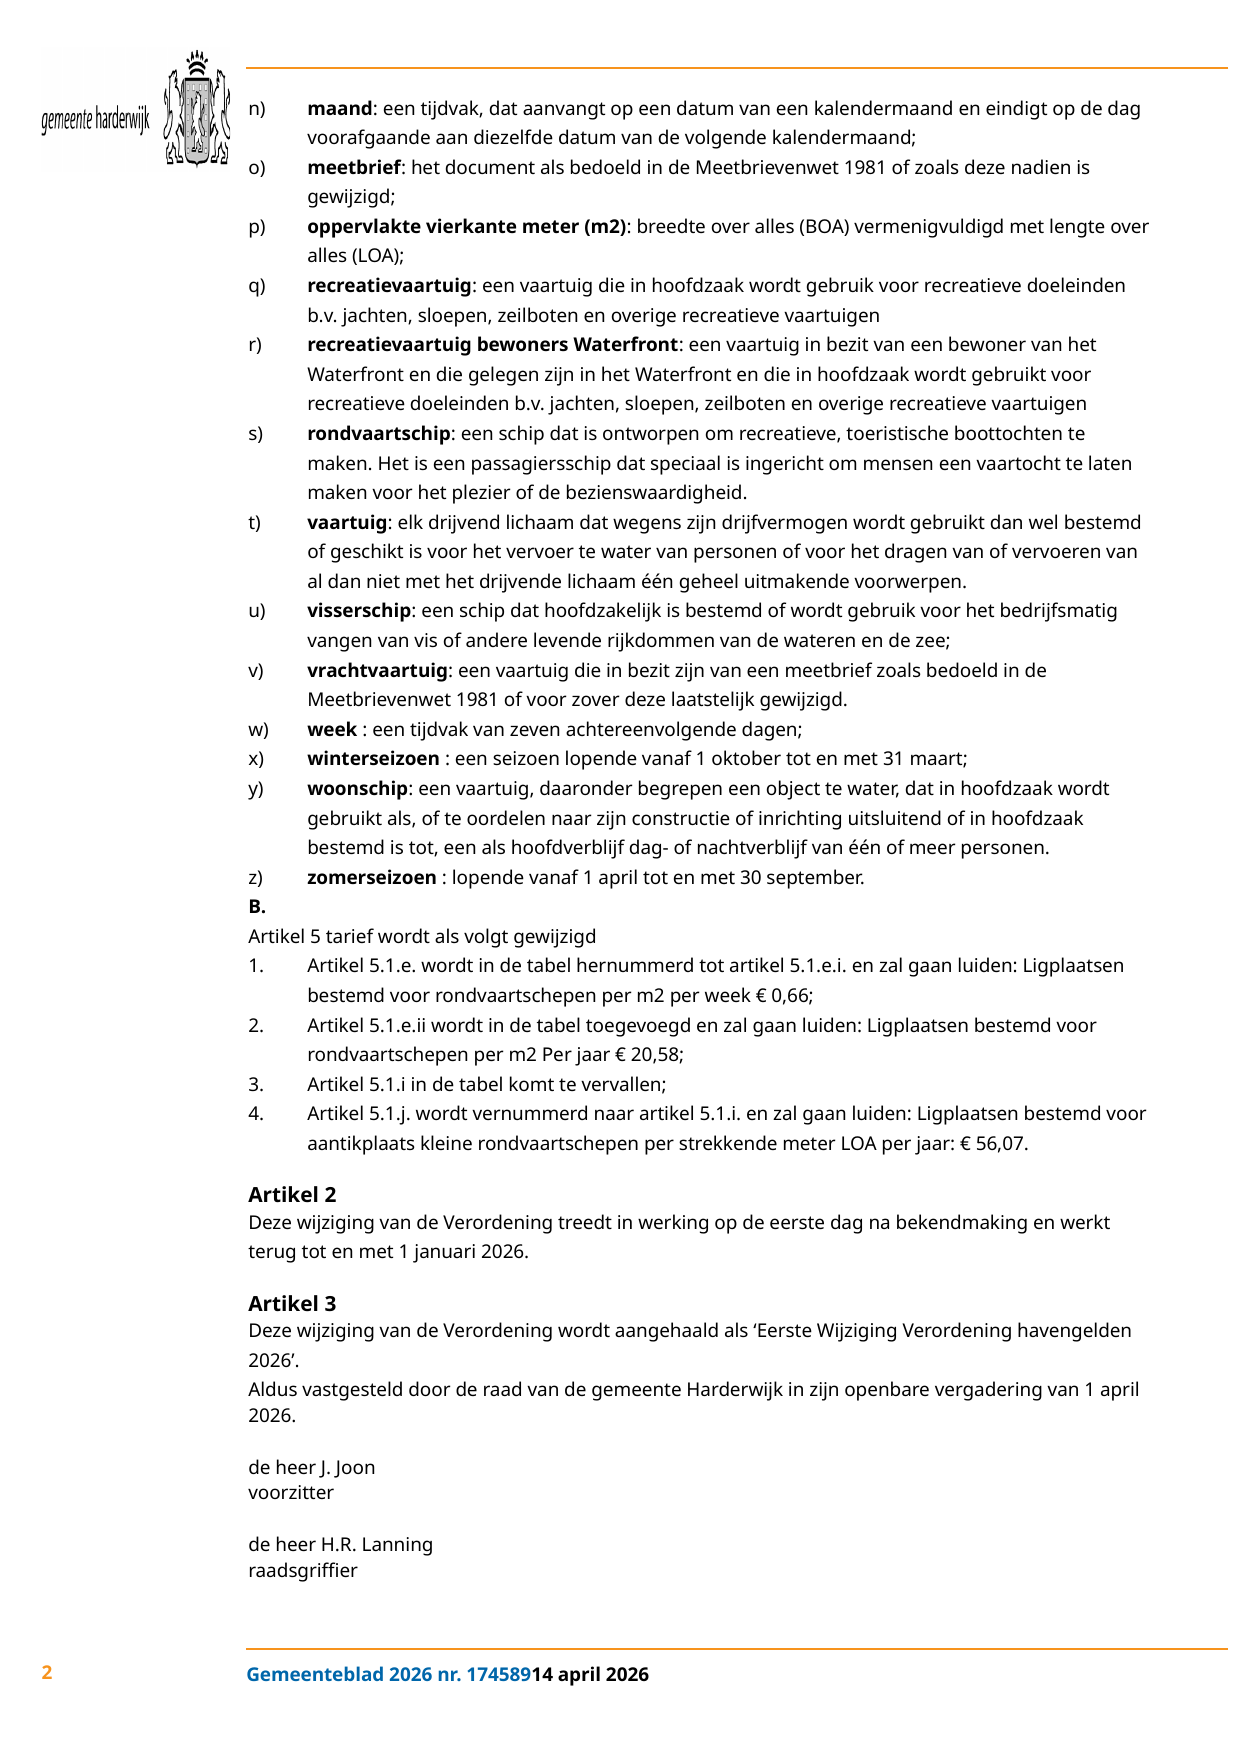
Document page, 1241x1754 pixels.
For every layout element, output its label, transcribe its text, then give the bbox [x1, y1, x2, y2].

list oppervlakte vierkante meter (m2): breedte over alles (BOA) vermenigvuldigd met lengte over alles (LOA); [248, 213, 1152, 268]
picture [41, 47, 231, 172]
list rondvaartschip: een schip dat is ontworpen om recreatieve, toeristische boottochten te maken. Het is een passagiersschip dat speciaal is ingericht om mensen een vaartocht te laten maken voor het plezier of de bezienswaardigheid. [248, 420, 1152, 505]
text Artikel 3 [248, 1289, 1152, 1317]
text Artikel 5 tarief wordt als volgt gewijzigd [248, 923, 1152, 949]
list winterseizoen : een seizoen lopende vanaf 1 oktober tot en met 31 maart; [248, 746, 1152, 771]
text de heer J. Joon [248, 1454, 1152, 1479]
text voorzitter [248, 1479, 1152, 1505]
list Artikel 5.1.e.ii wordt in de tabel toegevoegd en zal gaan luiden: Ligplaatsen bestemd voor rondvaartschepen per m2 Per jaar € 20,58; [248, 1012, 1152, 1067]
list maand: een tijdvak, dat aanvangt op een datum van een kalendermaand en eindigt op de dag voorafgaande aan diezelfde datum van de volgende kalendermaand; [248, 95, 1152, 150]
list Artikel 5.1.j. wordt vernummerd naar artikel 5.1.i. en zal gaan luiden: Ligplaatsen bestemd voor aantikplaats kleine rondvaartschepen per strekkende meter LOA per jaar: € 56,07. [248, 1101, 1152, 1156]
text Aldus vastgesteld door de raad van de gemeente Harderwijk in zijn openbare vergadering van 1 april 2026. [248, 1377, 1152, 1428]
list visserschip: een schip dat hoofdzakelijk is bestemd of wordt gebruik voor het bedrijfsmatig vangen van vis of andere levende rijkdommen van de wateren en de zee; [248, 598, 1152, 653]
list meetbrief: het document als bedoeld in de Meetbrievenwet 1981 of zoals deze nadien is gewijzigd; [248, 154, 1152, 209]
list recreatievaartuig bewoners Waterfront: een vaartuig in bezit van een bewoner van het Waterfront en die gelegen zijn in het Waterfront en die in hoofdzaak wordt gebruikt voor recreatieve doeleinden b.v. jachten, sloepen, zeilboten en overige recreatieve vaartuigen [248, 331, 1152, 416]
list recreatievaartuig: een vaartuig die in hoofdzaak wordt gebruik voor recreatieve doeleinden b.v. jachten, sloepen, zeilboten en overige recreatieve vaartuigen [248, 272, 1152, 328]
list zomerseizoen : lopende vanaf 1 april tot en met 30 september. [248, 864, 1152, 890]
list week : een tijdvak van zeven achtereenvolgende dagen; [248, 716, 1152, 742]
text Artikel 2 [248, 1181, 1152, 1209]
list vaartuig: elk drijvend lichaam dat wegens zijn drijfvermogen wordt gebruikt dan wel bestemd of geschikt is voor het vervoer te water van personen of voor het dragen van of vervoeren van al dan niet met het drijvende lichaam één geheel uitmakende voorwerpen. [248, 509, 1152, 594]
list Artikel 5.1.i in de tabel komt te vervallen; [248, 1071, 1152, 1097]
text Deze wijziging van de Verordening treedt in werking op de eerste dag na bekendmaking en werkt terug tot en met 1 januari 2026. [248, 1209, 1152, 1264]
text raadsgriffier [248, 1557, 1152, 1582]
text Deze wijziging van de Verordening wordt aangehaald als ‘Eerste Wijziging Verordening havengelden 2026’. [248, 1317, 1152, 1373]
list Artikel 5.1.e. wordt in de tabel hernummerd tot artikel 5.1.e.i. en zal gaan luiden: Ligplaatsen bestemd voor rondvaartschepen per m2 per week € 0,66; [248, 953, 1152, 1008]
text de heer H.R. Lanning [248, 1531, 1152, 1557]
text B. [248, 893, 1152, 919]
list woonschip: een vaartuig, daaronder begrepen een object te water, dat in hoofdzaak wordt gebruikt als, of te oordelen naar zijn constructie of inrichting uitsluitend of in hoofdzaak bestemd is tot, een als hoofdverblijf dag- of nachtverblijf van één of meer personen. [248, 775, 1152, 860]
list vrachtvaartuig: een vaartuig die in bezit zijn van een meetbrief zoals bedoeld in de Meetbrievenwet 1981 of voor zover deze laatstelijk gewijzigd. [248, 657, 1152, 712]
